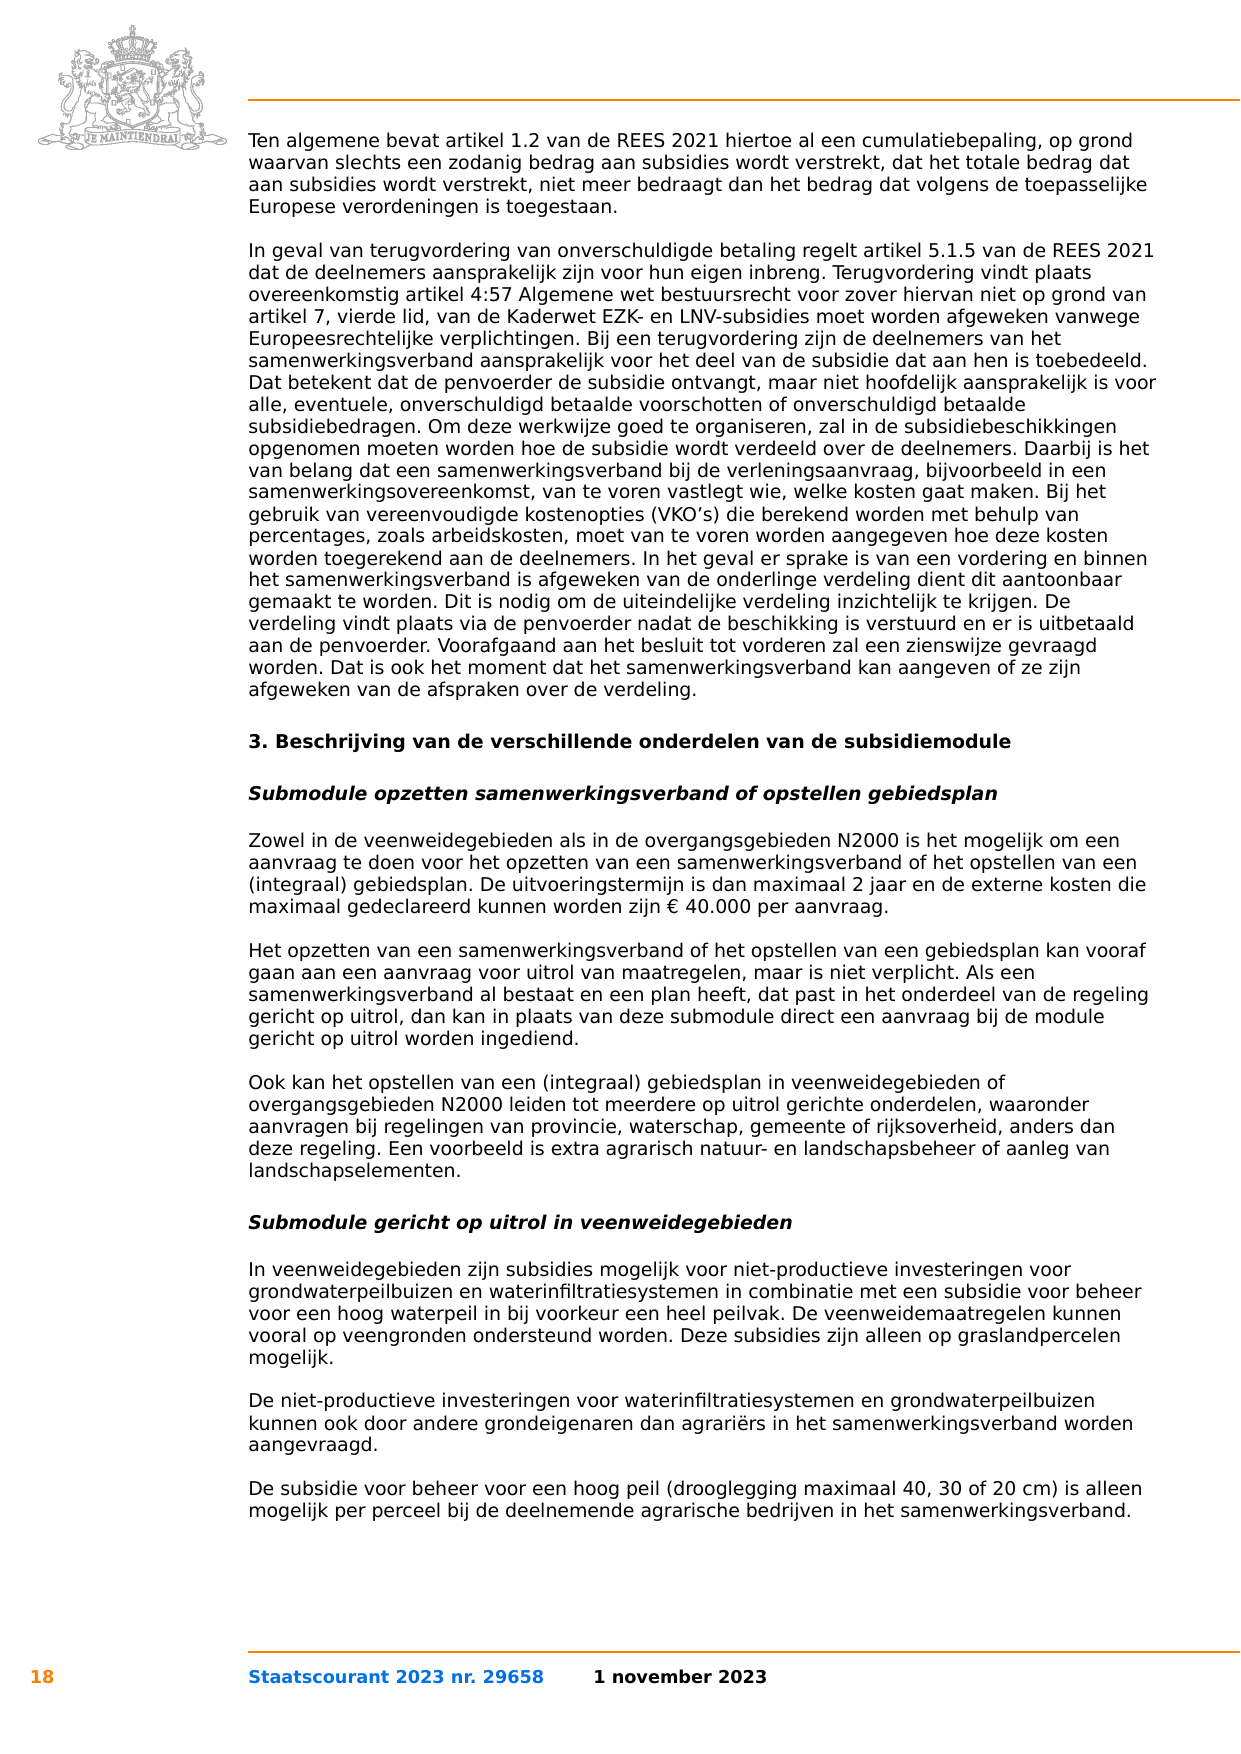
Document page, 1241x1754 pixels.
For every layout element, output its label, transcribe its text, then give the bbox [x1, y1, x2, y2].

text Zowel in de veenweidegebieden als in de overgangsgebieden N2000 is het mogelijk om een aanvraag te doen voor het opzetten van een samenwerkingsverband of het opstellen van een (integraal) gebiedsplan. De uitvoeringstermijn is dan maximaal 2 jaar en de externe kosten die maximaal gedeclareerd kunnen worden zijn € 40.000 per aanvraag. [248, 830, 1163, 918]
subtitle Submodule opzetten samenwerkingsverband of opstellen gebiedsplan [248, 783, 1163, 805]
text Ten algemene bevat artikel 1.2 van de REES 2021 hiertoe al een cumulatiebepaling, op grond waarvan slechts een zodanig bedrag aan subsidies wordt verstrekt, dat het totale bedrag dat aan subsidies wordt verstrekt, niet meer bedraagt dan het bedrag dat volgens de toepasselijke Europese verordeningen is toegestaan. [248, 130, 1163, 218]
text In geval van terugvordering van onverschuldigde betaling regelt artikel 5.1.5 van de REES 2021 dat de deelnemers aansprakelijk zijn voor hun eigen inbreng. Terugvordering vindt plaats overeenkomstig artikel 4:57 Algemene wet bestuursrecht voor zover hiervan niet op grond van artikel 7, vierde lid, van de Kaderwet EZK- en LNV-subsidies moet worden afgeweken vanwege Europeesrechtelijke verplichtingen. Bij een terugvordering zijn de deelnemers van het samenwerkingsverband aansprakelijk voor het deel van de subsidie dat aan hen is toebedeeld. Dat betekent dat de penvoerder de subsidie ontvangt, maar niet hoofdelijk aansprakelijk is voor alle, eventuele, onverschuldigd betaalde voorschotten of onverschuldigd betaalde subsidiebedragen. Om deze werkwijze goed te organiseren, zal in de subsidiebeschikkingen opgenomen moeten worden hoe de subsidie wordt verdeeld over de deelnemers. Daarbij is het van belang dat een samenwerkingsverband bij de verleningsaanvraag, bijvoorbeeld in een samenwerkingsovereenkomst, van te voren vastlegt wie, welke kosten gaat maken. Bij het gebruik van vereenvoudigde kostenopties (VKO’s) die berekend worden met behulp van percentages, zoals arbeidskosten, moet van te voren worden aangegeven hoe deze kosten worden toegerekend aan de deelnemers. In het geval er sprake is van een vordering en binnen het samenwerkingsverband is afgeweken van de onderlinge verdeling dient dit aantoonbaar gemaakt te worden. Dit is nodig om de uiteindelijke verdeling inzichtelijk te krijgen. De verdeling vindt plaats via de penvoerder nadat de beschikking is verstuurd en er is uitbetaald aan de penvoerder. Voorafgaand aan het besluit tot vorderen zal een zienswijze gevraagd worden. Dat is ook het moment dat het samenwerkingsverband kan aangeven of ze zijn afgeweken van de afspraken over de verdeling. [248, 240, 1163, 701]
picture [38, 25, 227, 150]
text Het opzetten van een samenwerkingsverband of het opstellen van een gebiedsplan kan vooraf gaan aan een aanvraag voor uitrol van maatregelen, maar is niet verplicht. Als een samenwerkingsverband al bestaat en een plan heeft, dat past in het onderdeel van de regeling gericht op uitrol, dan kan in plaats van deze submodule direct een aanvraag bij de module gericht op uitrol worden ingediend. [248, 940, 1163, 1050]
text Ook kan het opstellen van een (integraal) gebiedsplan in veenweidegebieden of overgangsgebieden N2000 leiden tot meerdere op uitrol gerichte onderdelen, waaronder aanvragen bij regelingen van provincie, waterschap, gemeente of rijksoverheid, anders dan deze regeling. Een voorbeeld is extra agrarisch natuur- en landschapsbeheer of aanleg van landschapselementen. [248, 1072, 1163, 1182]
text De subsidie voor beheer voor een hoog peil (drooglegging maximaal 40, 30 of 20 cm) is alleen mogelijk per perceel bij de deelnemende agrarische bedrijven in het samenwerkingsverband. [248, 1478, 1163, 1522]
text In veenweidegebieden zijn subsidies mogelijk voor niet-productieve investeringen voor grondwaterpeilbuizen en waterinfiltratiesystemen in combinatie met een subsidie voor beheer voor een hoog waterpeil in bij voorkeur een heel peilvak. De veenweidemaatregelen kunnen vooral op veengronden ondersteund worden. Deze subsidies zijn alleen op graslandpercelen mogelijk. [248, 1259, 1163, 1368]
text De niet-productieve investeringen voor waterinfiltratiesystemen en grondwaterpeilbuizen kunnen ook door andere grondeigenaren dan agrariërs in het samenwerkingsverband worden aangevraagd. [248, 1390, 1163, 1456]
subtitle 3. Beschrijving van de verschillende onderdelen van de subsidiemodule [248, 731, 1163, 753]
subtitle Submodule gericht op uitrol in veenweidegebieden [248, 1212, 1163, 1234]
